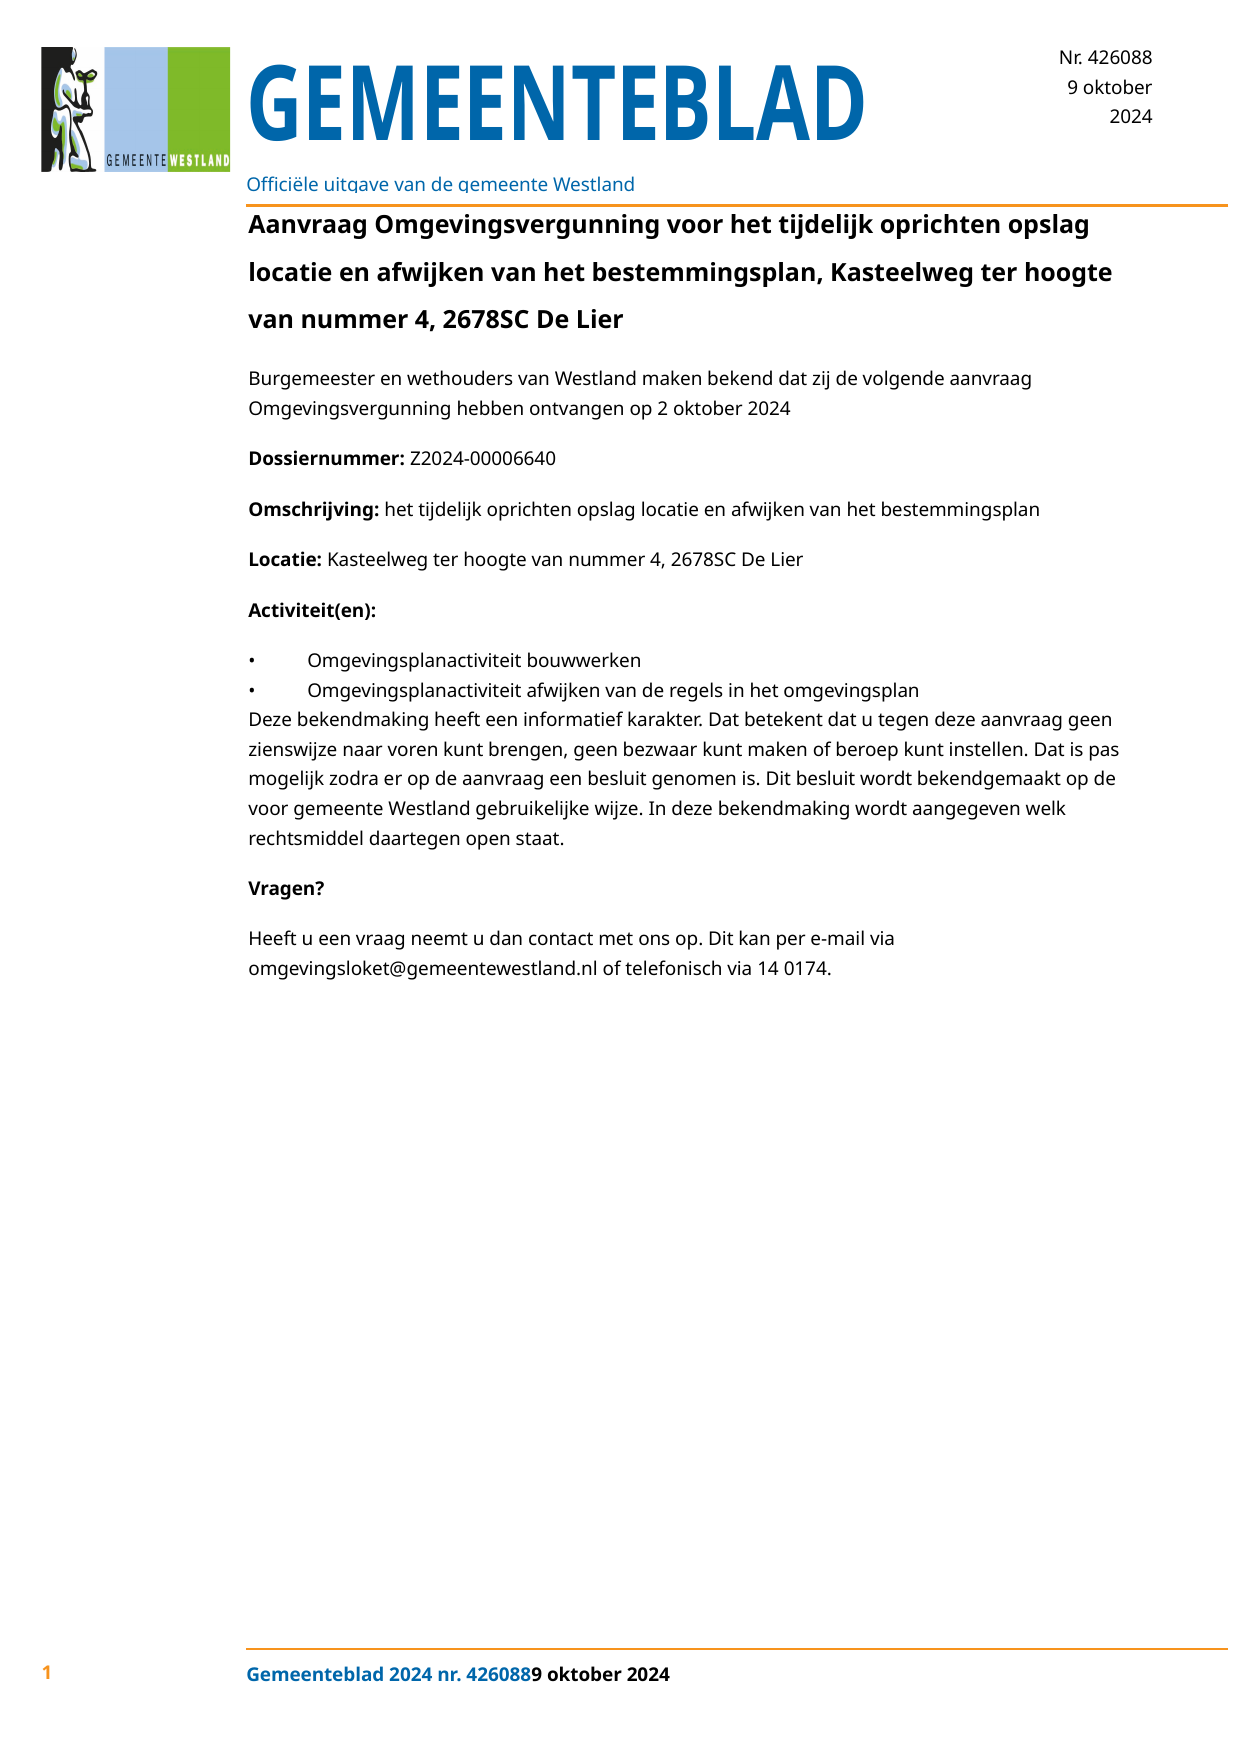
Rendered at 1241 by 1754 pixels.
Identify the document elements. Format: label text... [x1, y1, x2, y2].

list Omgevingsplanactiviteit afwijken van de regels in het omgevingsplan [248, 677, 1152, 702]
text Omschrijving: het tijdelijk oprichten opslag locatie en afwijken van het bestemmingsplan [248, 496, 1152, 522]
text Vragen? [248, 875, 1152, 901]
list Omgevingsplanactiviteit bouwwerken [248, 647, 1152, 673]
text Aanvraag Omgevingsvergunning voor het tijdelijk oprichten opslag locatie en afwijken van het bestemmingsplan, Kasteelweg ter hoogte van nummer 4, 2678SC De Lier [248, 207, 1152, 336]
text Burgemeester en wethouders van Westland maken bekend dat zij de volgende aanvraag Omgevingsvergunning hebben ontvangen op 2 oktober 2024 [248, 366, 1152, 421]
text Deze bekendmaking heeft een informatief karakter. Dat betekent dat u tegen deze aanvraag geen zienswijze naar voren kunt brengen, geen bezwaar kunt maken of beroep kunt instellen. Dat is pas mogelijk zodra er op de aanvraag een besluit genomen is. Dit besluit wordt bekendgemaakt op de voor gemeente Westland gebruikelijke wijze. In deze bekendmaking wordt aangegeven welk rechtsmiddel daartegen open staat. [248, 706, 1152, 850]
text Locatie: Kasteelweg ter hoogte van nummer 4, 2678SC De Lier [248, 546, 1152, 572]
text Dossiernummer: Z2024-00006640 [248, 446, 1152, 471]
text Activiteit(en): [248, 597, 1152, 622]
picture [41, 47, 231, 172]
text Heeft u een vraag neemt u dan contact met ons op. Dit kan per e-mail via omgevingsloket@gemeentewestland.nl of telefonisch via 14 0174. [248, 926, 1152, 981]
